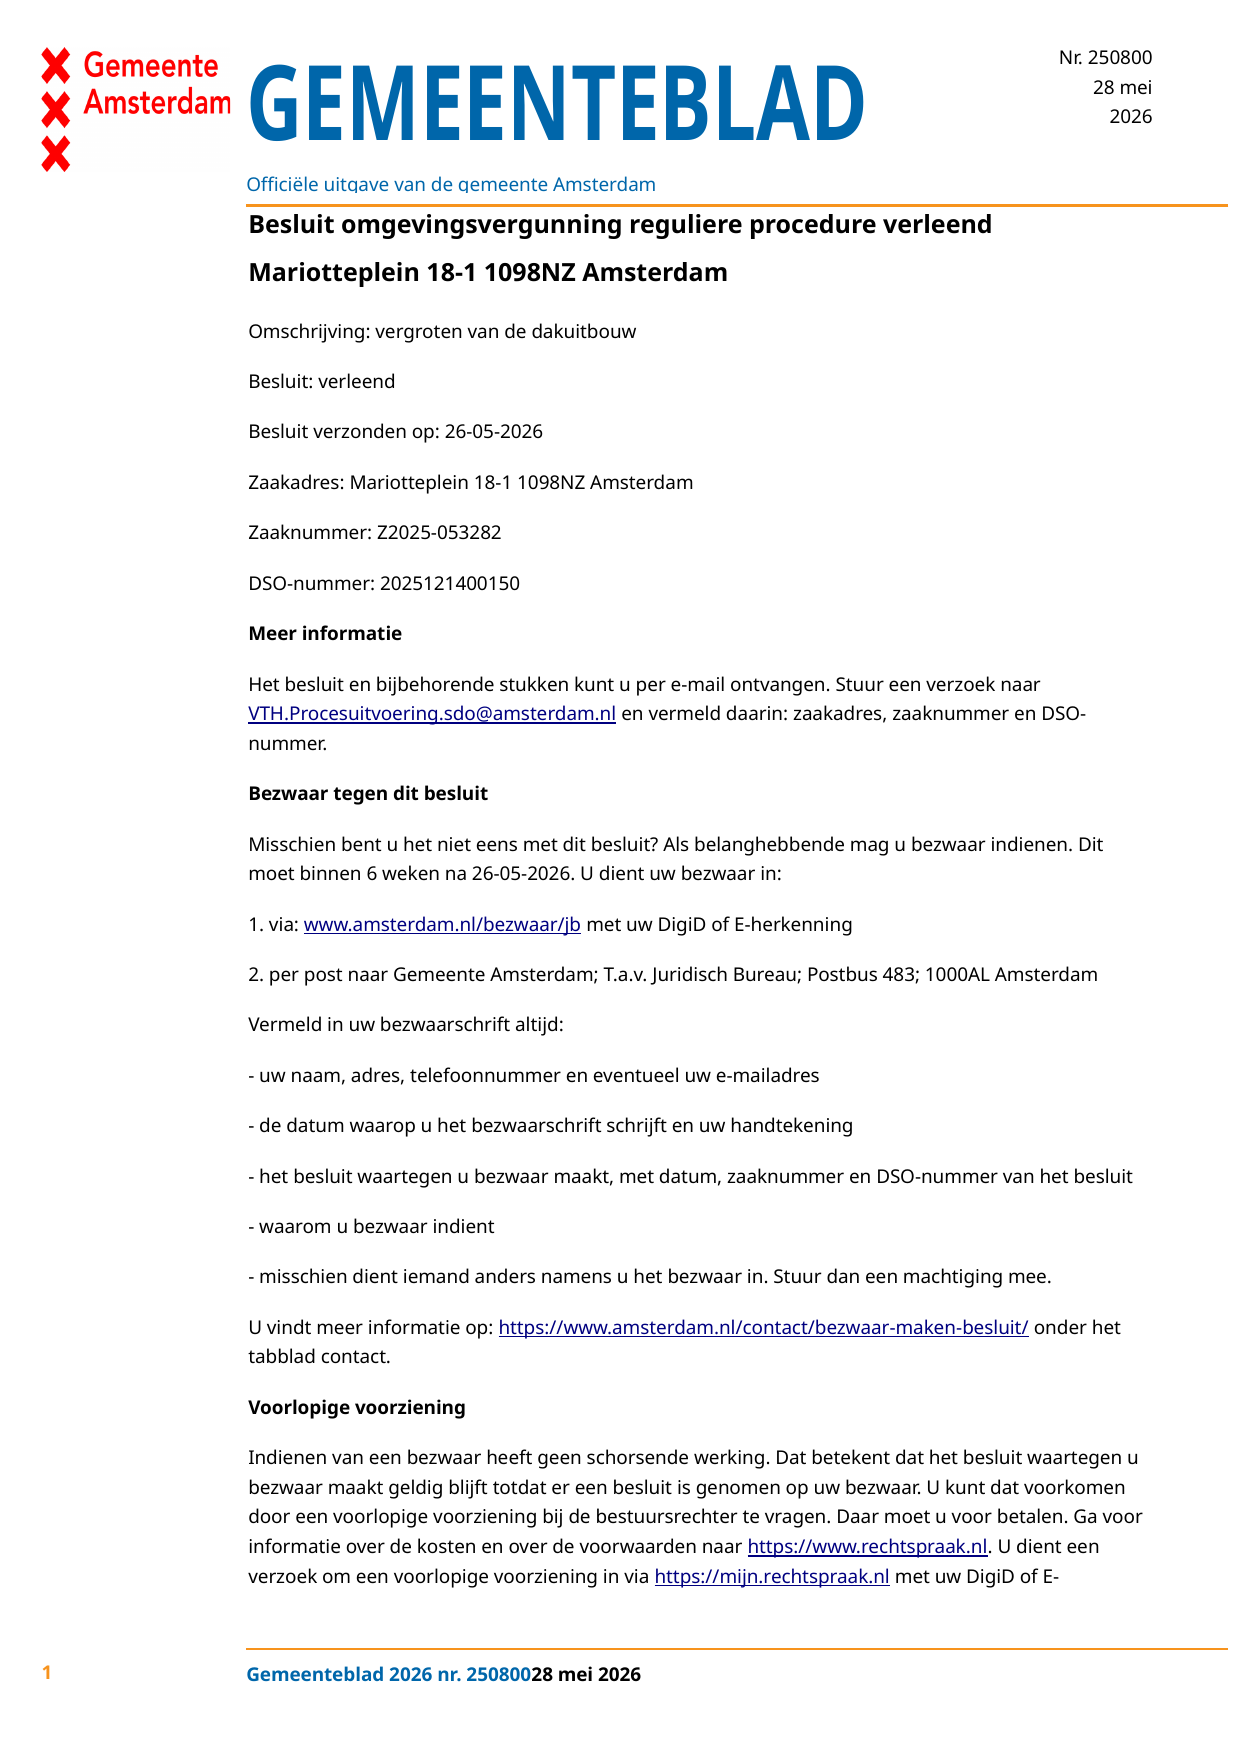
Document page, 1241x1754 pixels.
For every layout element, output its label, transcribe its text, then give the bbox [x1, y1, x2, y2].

text Zaakadres: Mariotteplein 18-1 1098NZ Amsterdam [248, 469, 1152, 495]
text Indienen van een bezwaar heeft geen schorsende werking. Dat betekent dat het besluit waartegen u bezwaar maakt geldig blijft totdat er een besluit is genomen op uw bezwaar. U kunt dat voorkomen door een voorlopige voorziening bij de bestuursrechter te vragen. Daar moet u voor betalen. Ga voor informatie over de kosten en over de voorwaarden naar https://www.rechtspraak.nl. U dient een verzoek om een voorlopige voorziening in via https://mijn.rechtspraak.nl met uw DigiD of E- [248, 1444, 1152, 1589]
text - uw naam, adres, telefoonnummer en eventueel uw e-mailadres [248, 1062, 1152, 1088]
text Besluit: verleend [248, 368, 1152, 394]
text DSO-nummer: 2025121400150 [248, 570, 1152, 596]
text Misschien bent u het niet eens met dit besluit? Als belanghebbende mag u bezwaar indienen. Dit moet binnen 6 weken na 26-05-2026. U dient uw bezwaar in: [248, 831, 1152, 886]
text 2. per post naar Gemeente Amsterdam; T.a.v. Juridisch Bureau; Postbus 483; 1000AL Amsterdam [248, 961, 1152, 987]
picture [41, 47, 231, 172]
text Vermeld in uw bezwaarschrift altijd: [248, 1012, 1152, 1037]
text - het besluit waartegen u bezwaar maakt, met datum, zaaknummer en DSO-nummer van het besluit [248, 1163, 1152, 1189]
text U vindt meer informatie op: https://www.amsterdam.nl/contact/bezwaar-maken-besluit/ onder het tabblad contact. [248, 1314, 1152, 1369]
text - misschien dient iemand anders namens u het bezwaar in. Stuur dan een machtiging mee. [248, 1264, 1152, 1289]
text Meer informatie [248, 620, 1152, 646]
text Het besluit en bijbehorende stukken kunt u per e-mail ontvangen. Stuur een verzoek naar VTH.Procesuitvoering.sdo@amsterdam.nl en vermeld daarin: zaakadres, zaaknummer en DSO-nummer. [248, 671, 1152, 756]
text 1. via: www.amsterdam.nl/bezwaar/jb met uw DigiD of E-herkenning [248, 911, 1152, 937]
text Omschrijving: vergroten van de dakuitbouw [248, 318, 1152, 344]
text Bezwaar tegen dit besluit [248, 780, 1152, 806]
text Zaaknummer: Z2025-053282 [248, 519, 1152, 545]
text Besluit omgevingsvergunning reguliere procedure verleend Mariotteplein 18-1 1098NZ Amsterdam [248, 207, 1152, 288]
text Besluit verzonden op: 26-05-2026 [248, 419, 1152, 444]
text Voorlopige voorziening [248, 1394, 1152, 1420]
text - waarom u bezwaar indient [248, 1213, 1152, 1239]
text - de datum waarop u het bezwaarschrift schrijft en uw handtekening [248, 1112, 1152, 1138]
